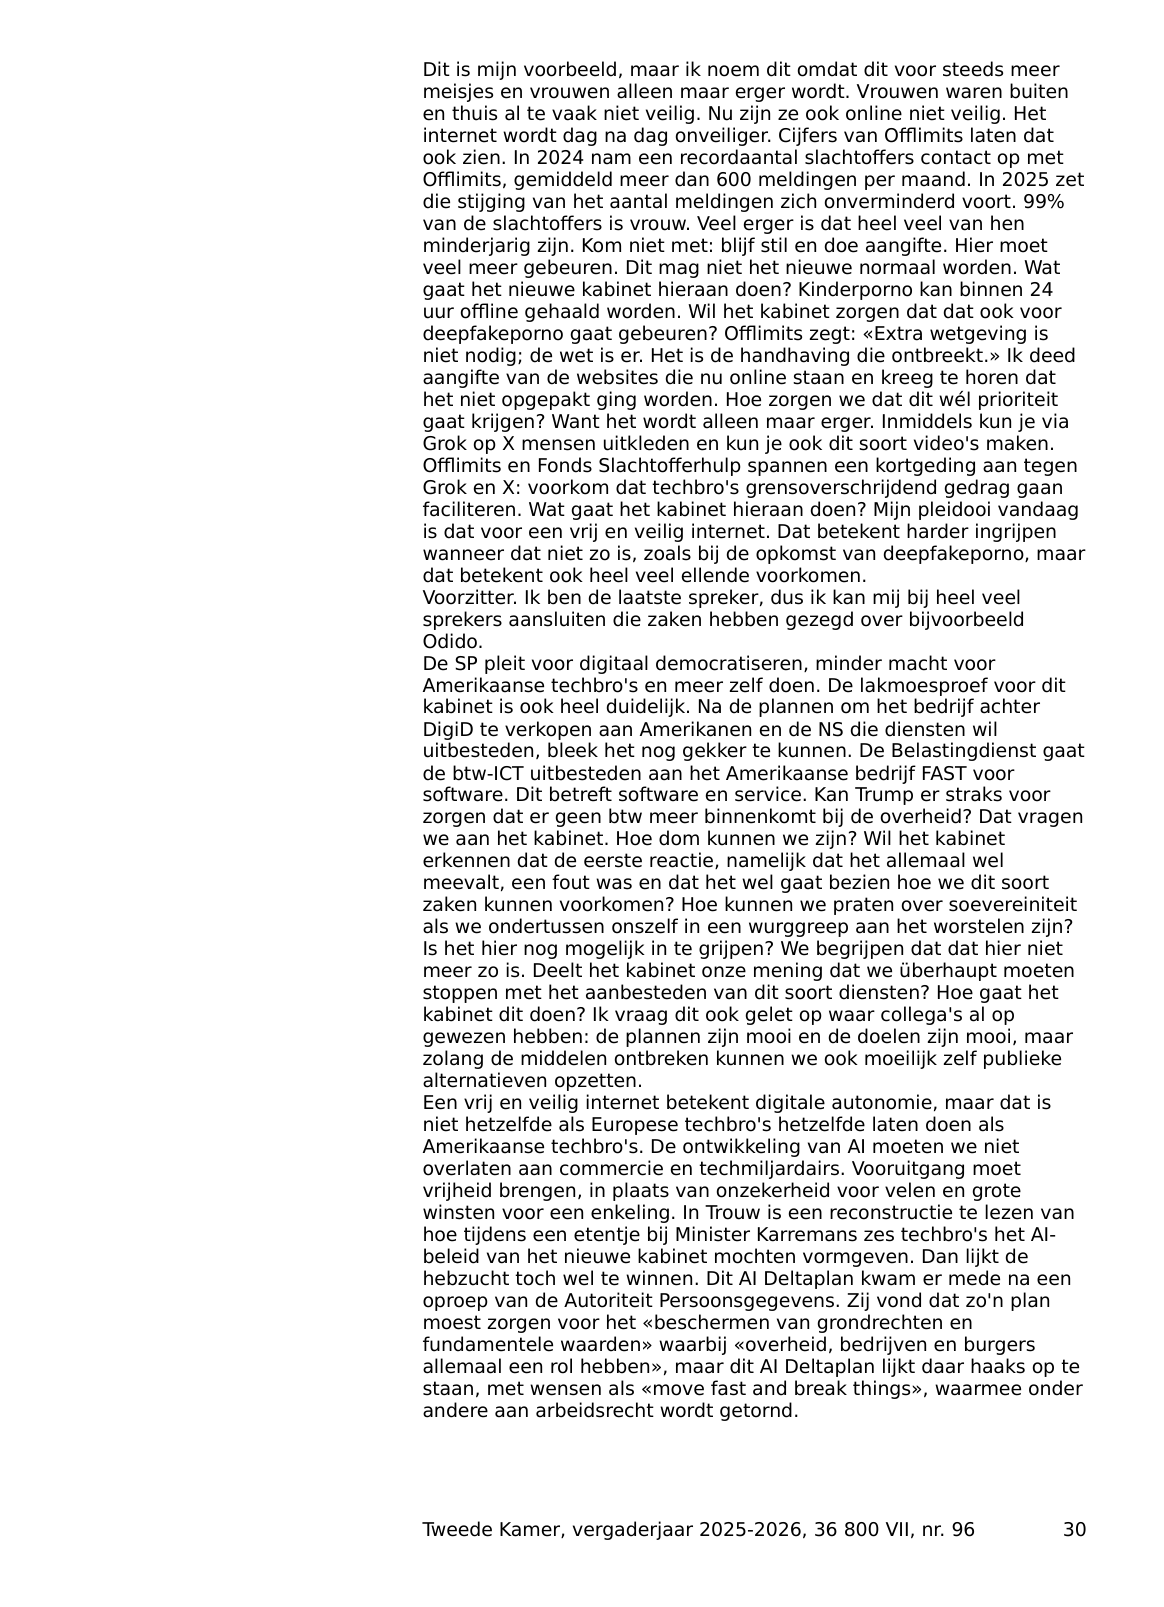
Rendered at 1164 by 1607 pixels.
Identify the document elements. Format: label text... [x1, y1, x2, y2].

text Een vrij en veilig internet betekent digitale autonomie, maar dat is niet hetzelfde als Europese techbro's hetzelfde laten doen als Amerikaanse techbro's. De ontwikkeling van AI moeten we niet overlaten aan commercie en techmiljardairs. Vooruitgang moet vrijheid brengen, in plaats van onzekerheid voor velen en grote winsten voor een enkeling. In Trouw is een reconstructie te lezen van hoe tijdens een etentje bij Minister Karremans zes techbro's het AI-beleid van het nieuwe kabinet mochten vormgeven. Dan lijkt de hebzucht toch wel te winnen. Dit AI Deltaplan kwam er mede na een oproep van de Autoriteit Persoonsgegevens. Zij vond dat zo'n plan moest zorgen voor het «beschermen van grondrechten en fundamentele waarden» waarbij «overheid, bedrijven en burgers allemaal een rol hebben», maar dit AI Deltaplan lijkt daar haaks op te staan, met wensen als «move fast and break things», waarmee onder andere aan arbeidsrecht wordt getornd. [422, 1092, 1087, 1422]
text Voorzitter. Ik ben de laatste spreker, dus ik kan mij bij heel veel sprekers aansluiten die zaken hebben gezegd over bijvoorbeeld Odido. [422, 587, 1087, 652]
text Dit is mijn voorbeeld, maar ik noem dit omdat dit voor steeds meer meisjes en vrouwen alleen maar erger wordt. Vrouwen waren buiten en thuis al te vaak niet veilig. Nu zijn ze ook online niet veilig. Het internet wordt dag na dag onveiliger. Cijfers van Offlimits laten dat ook zien. In 2024 nam een recordaantal slachtoffers contact op met Offlimits, gemiddeld meer dan 600 meldingen per maand. In 2025 zet die stijging van het aantal meldingen zich onverminderd voort. 99% van de slachtoffers is vrouw. Veel erger is dat heel veel van hen minderjarig zijn. Kom niet met: blijf stil en doe aangifte. Hier moet veel meer gebeuren. Dit mag niet het nieuwe normaal worden. Wat gaat het nieuwe kabinet hieraan doen? Kinderporno kan binnen 24 uur offline gehaald worden. Wil het kabinet zorgen dat dat ook voor deepfakeporno gaat gebeuren? Offlimits zegt: «Extra wetgeving is niet nodig; de wet is er. Het is de handhaving die ontbreekt.» Ik deed aangifte van de websites die nu online staan en kreeg te horen dat het niet opgepakt ging worden. Hoe zorgen we dat dit wél prioriteit gaat krijgen? Want het wordt alleen maar erger. Inmiddels kun je via Grok op X mensen uitkleden en kun je ook dit soort video's maken. Offlimits en Fonds Slachtofferhulp spannen een kortgeding aan tegen Grok en X: voorkom dat techbro's grensoverschrijdend gedrag gaan faciliteren. Wat gaat het kabinet hieraan doen? Mijn pleidooi vandaag is dat voor een vrij en veilig internet. Dat betekent harder ingrijpen wanneer dat niet zo is, zoals bij de opkomst van deepfakeporno, maar dat betekent ook heel veel ellende voorkomen. [422, 59, 1087, 587]
text De SP pleit voor digitaal democratiseren, minder macht voor Amerikaanse techbro's en meer zelf doen. De lakmoesproef voor dit kabinet is ook heel duidelijk. Na de plannen om het bedrijf achter DigiD te verkopen aan Amerikanen en de NS die diensten wil uitbesteden, bleek het nog gekker te kunnen. De Belastingdienst gaat de btw-ICT uitbesteden aan het Amerikaanse bedrijf FAST voor software. Dit betreft software en service. Kan Trump er straks voor zorgen dat er geen btw meer binnenkomt bij de overheid? Dat vragen we aan het kabinet. Hoe dom kunnen we zijn? Wil het kabinet erkennen dat de eerste reactie, namelijk dat het allemaal wel meevalt, een fout was en dat het wel gaat bezien hoe we dit soort zaken kunnen voorkomen? Hoe kunnen we praten over soevereiniteit als we ondertussen onszelf in een wurggreep aan het worstelen zijn? Is het hier nog mogelijk in te grijpen? We begrijpen dat dat hier niet meer zo is. Deelt het kabinet onze mening dat we überhaupt moeten stoppen met het aanbesteden van dit soort diensten? Hoe gaat het kabinet dit doen? Ik vraag dit ook gelet op waar collega's al op gewezen hebben: de plannen zijn mooi en de doelen zijn mooi, maar zolang de middelen ontbreken kunnen we ook moeilijk zelf publieke alternatieven opzetten. [422, 652, 1087, 1092]
